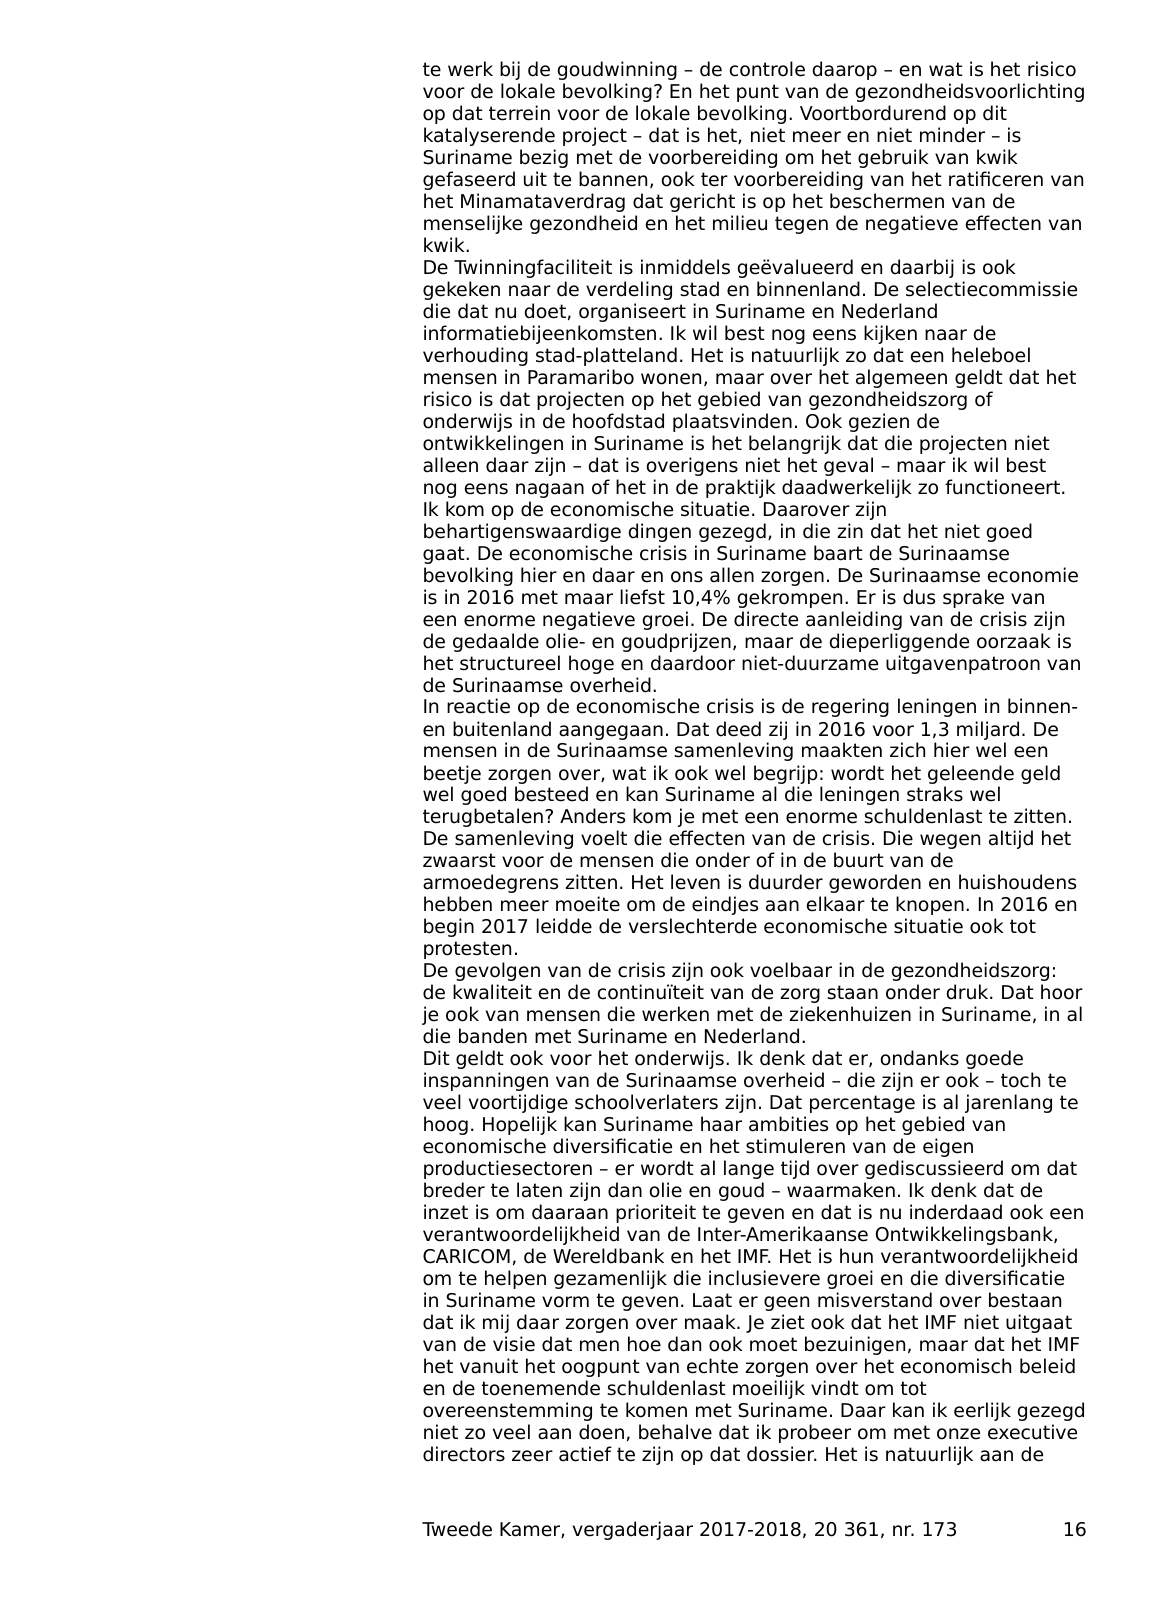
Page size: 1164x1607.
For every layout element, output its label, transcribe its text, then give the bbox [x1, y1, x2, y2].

text In reactie op de economische crisis is de regering leningen in binnen- en buitenland aangegaan. Dat deed zij in 2016 voor 1,3 miljard. De mensen in de Surinaamse samenleving maakten zich hier wel een beetje zorgen over, wat ik ook wel begrijp: wordt het geleende geld wel goed besteed en kan Suriname al die leningen straks wel terugbetalen? Anders kom je met een enorme schuldenlast te zitten. De samenleving voelt die effecten van de crisis. Die wegen altijd het zwaarst voor de mensen die onder of in de buurt van de armoedegrens zitten. Het leven is duurder geworden en huishoudens hebben meer moeite om de eindjes aan elkaar te knopen. In 2016 en begin 2017 leidde de verslechterde economische situatie ook tot protesten. [422, 696, 1087, 960]
text De gevolgen van de crisis zijn ook voelbaar in de gezondheidszorg: de kwaliteit en de continuïteit van de zorg staan onder druk. Dat hoor je ook van mensen die werken met de ziekenhuizen in Suriname, in al die banden met Suriname en Nederland. [422, 960, 1087, 1048]
text te werk bij de goudwinning – de controle daarop – en wat is het risico voor de lokale bevolking? En het punt van de gezondheidsvoorlichting op dat terrein voor de lokale bevolking. Voortbordurend op dit katalyserende project – dat is het, niet meer en niet minder – is Suriname bezig met de voorbereiding om het gebruik van kwik gefaseerd uit te bannen, ook ter voorbereiding van het ratificeren van het Minamataverdrag dat gericht is op het beschermen van de menselijke gezondheid en het milieu tegen de negatieve effecten van kwik. [422, 59, 1087, 257]
text Ik kom op de economische situatie. Daarover zijn behartigenswaardige dingen gezegd, in die zin dat het niet goed gaat. De economische crisis in Suriname baart de Surinaamse bevolking hier en daar en ons allen zorgen. De Surinaamse economie is in 2016 met maar liefst 10,4% gekrompen. Er is dus sprake van een enorme negatieve groei. De directe aanleiding van de crisis zijn de gedaalde olie- en goudprijzen, maar de dieperliggende oorzaak is het structureel hoge en daardoor niet-duurzame uitgavenpatroon van de Surinaamse overheid. [422, 499, 1087, 696]
text De Twinningfaciliteit is inmiddels geëvalueerd en daarbij is ook gekeken naar de verdeling stad en binnenland. De selectiecommissie die dat nu doet, organiseert in Suriname en Nederland informatiebijeenkomsten. Ik wil best nog eens kijken naar de verhouding stad-platteland. Het is natuurlijk zo dat een heleboel mensen in Paramaribo wonen, maar over het algemeen geldt dat het risico is dat projecten op het gebied van gezondheidszorg of onderwijs in de hoofdstad plaatsvinden. Ook gezien de ontwikkelingen in Suriname is het belangrijk dat die projecten niet alleen daar zijn – dat is overigens niet het geval – maar ik wil best nog eens nagaan of het in de praktijk daadwerkelijk zo functioneert. [422, 257, 1087, 499]
text Dit geldt ook voor het onderwijs. Ik denk dat er, ondanks goede inspanningen van de Surinaamse overheid – die zijn er ook – toch te veel voortijdige schoolverlaters zijn. Dat percentage is al jarenlang te hoog. Hopelijk kan Suriname haar ambities op het gebied van economische diversificatie en het stimuleren van de eigen productiesectoren – er wordt al lange tijd over gediscussieerd om dat breder te laten zijn dan olie en goud – waarmaken. Ik denk dat de inzet is om daaraan prioriteit te geven en dat is nu inderdaad ook een verantwoordelijkheid van de Inter-Amerikaanse Ontwikkelingsbank, CARICOM, de Wereldbank en het IMF. Het is hun verantwoordelijkheid om te helpen gezamenlijk die inclusievere groei en die diversificatie in Suriname vorm te geven. Laat er geen misverstand over bestaan dat ik mij daar zorgen over maak. Je ziet ook dat het IMF niet uitgaat van de visie dat men hoe dan ook moet bezuinigen, maar dat het IMF het vanuit het oogpunt van echte zorgen over het economisch beleid en de toenemende schuldenlast moeilijk vindt om tot overeenstemming te komen met Suriname. Daar kan ik eerlijk gezegd niet zo veel aan doen, behalve dat ik probeer om met onze executive directors zeer actief te zijn op dat dossier. Het is natuurlijk aan de [422, 1048, 1087, 1466]
